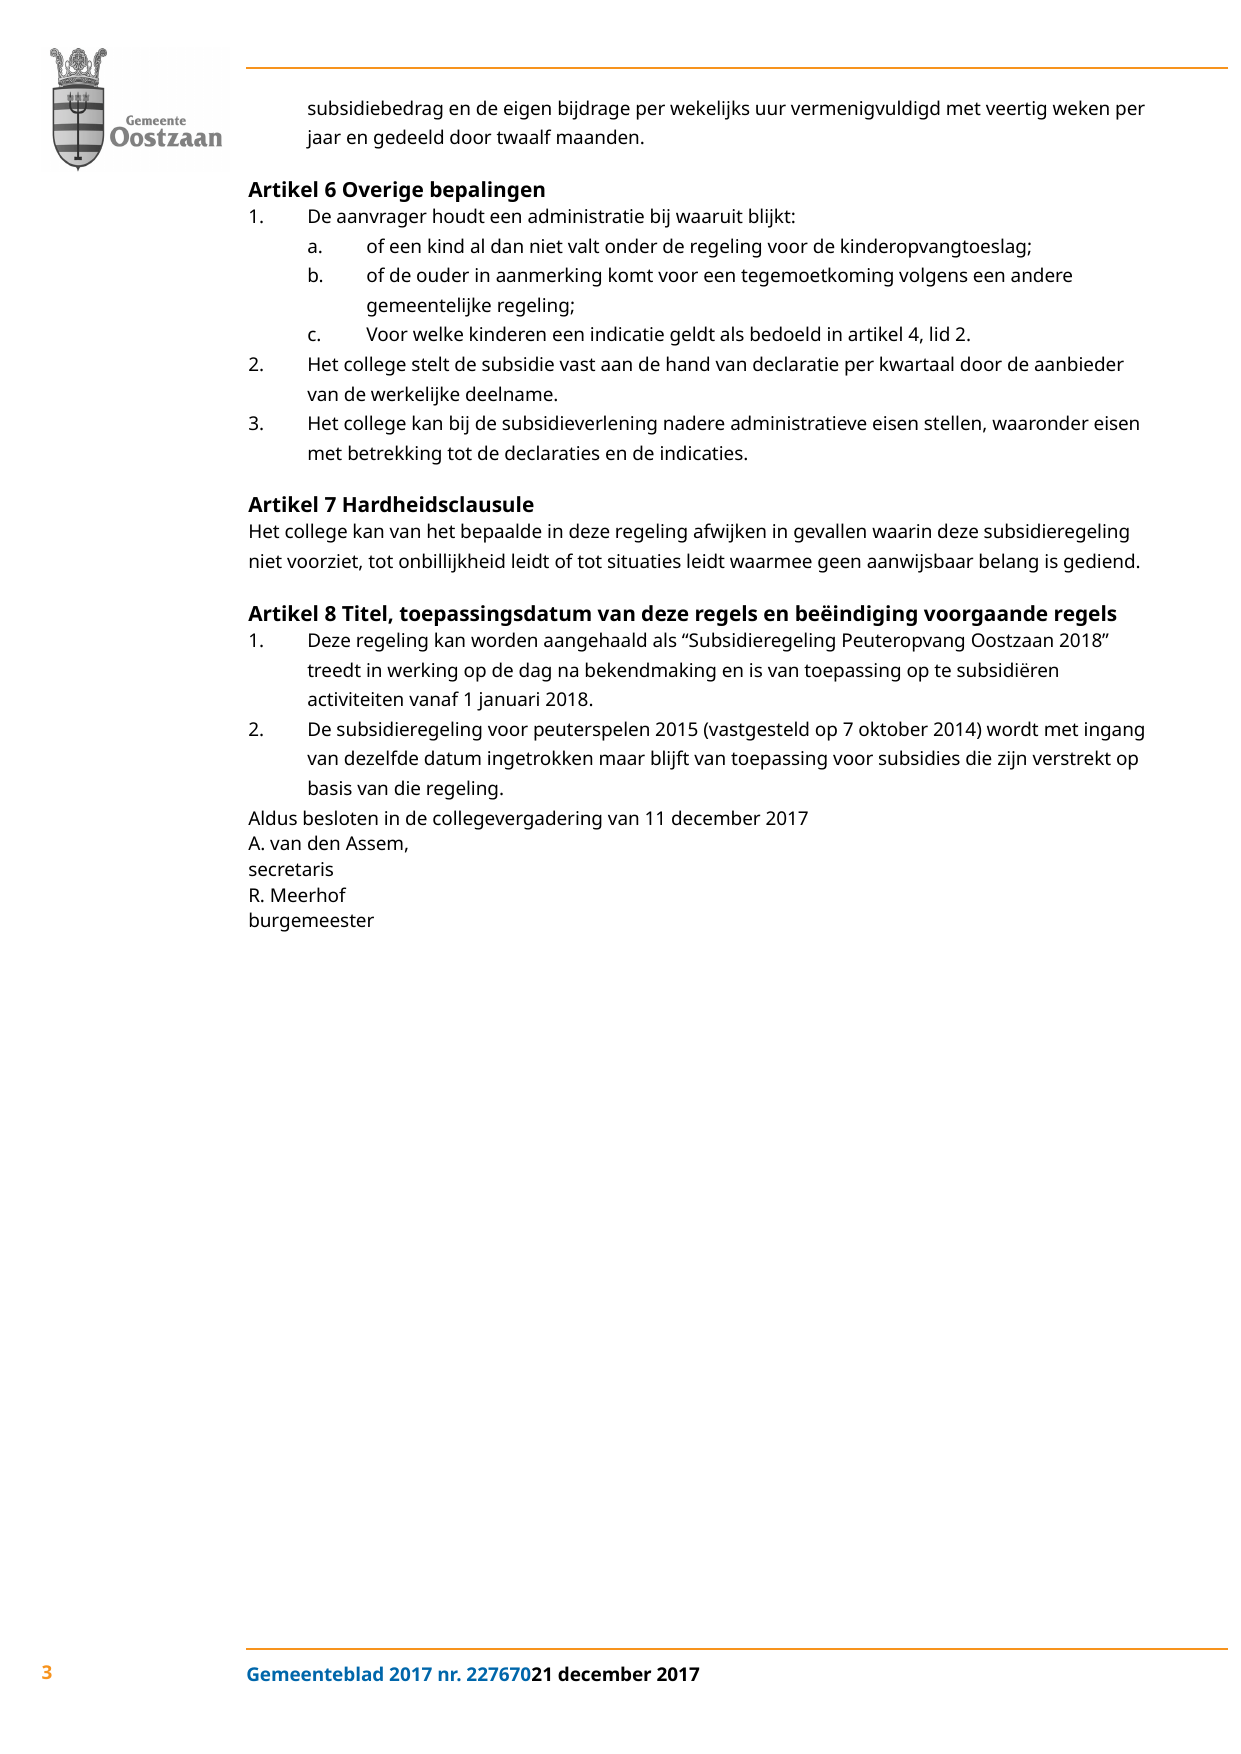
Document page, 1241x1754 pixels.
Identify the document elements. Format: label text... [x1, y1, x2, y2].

picture [41, 47, 231, 172]
text Artikel 6 Overige bepalingen [248, 175, 1152, 203]
text R. Meerhof [248, 882, 1152, 908]
text Artikel 7 Hardheidsclausule [248, 490, 1152, 519]
list of de ouder in aanmerking komt voor een tegemoetkoming volgens een andere gemeentelijke regeling; [307, 262, 1152, 318]
text Aldus besloten in de collegevergadering van 11 december 2017 [248, 805, 1152, 830]
list Het college stelt de subsidie vast aan de hand van declaratie per kwartaal door de aanbieder van de werkelijke deelname. [248, 351, 1152, 406]
list De subsidieregeling voor peuterspelen 2015 (vastgesteld op 7 oktober 2014) wordt met ingang van dezelfde datum ingetrokken maar blijft van toepassing voor subsidies die zijn verstrekt op basis van die regeling. [248, 716, 1152, 801]
list Voor welke kinderen een indicatie geldt als bedoeld in artikel 4, lid 2. [307, 322, 1152, 347]
list subsidiebedrag en de eigen bijdrage per wekelijks uur vermenigvuldigd met veertig weken per jaar en gedeeld door twaalf maanden. [248, 95, 1152, 150]
text burgemeester [248, 908, 1152, 933]
list Deze regeling kan worden aangehaald als “Subsidieregeling Peuteropvang Oostzaan 2018” treedt in werking op de dag na bekendmaking en is van toepassing op te subsidiëren activiteiten vanaf 1 januari 2018. [248, 627, 1152, 712]
list De aanvrager houdt een administratie bij waaruit blijkt: [248, 203, 1152, 229]
text A. van den Assem, [248, 830, 1152, 856]
list Het college kan bij de subsidieverlening nadere administratieve eisen stellen, waaronder eisen met betrekking tot de declaraties en de indicaties. [248, 410, 1152, 466]
text Het college kan van het bepaalde in deze regeling afwijken in gevallen waarin deze subsidieregeling niet voorziet, tot onbillijkheid leidt of tot situaties leidt waarmee geen aanwijsbaar belang is gediend. [248, 519, 1152, 574]
text Artikel 8 Titel, toepassingsdatum van deze regels en beëindiging voorgaande regels [248, 599, 1152, 627]
text secretaris [248, 856, 1152, 882]
list of een kind al dan niet valt onder de regeling voor de kinderopvangtoeslag; [307, 233, 1152, 258]
